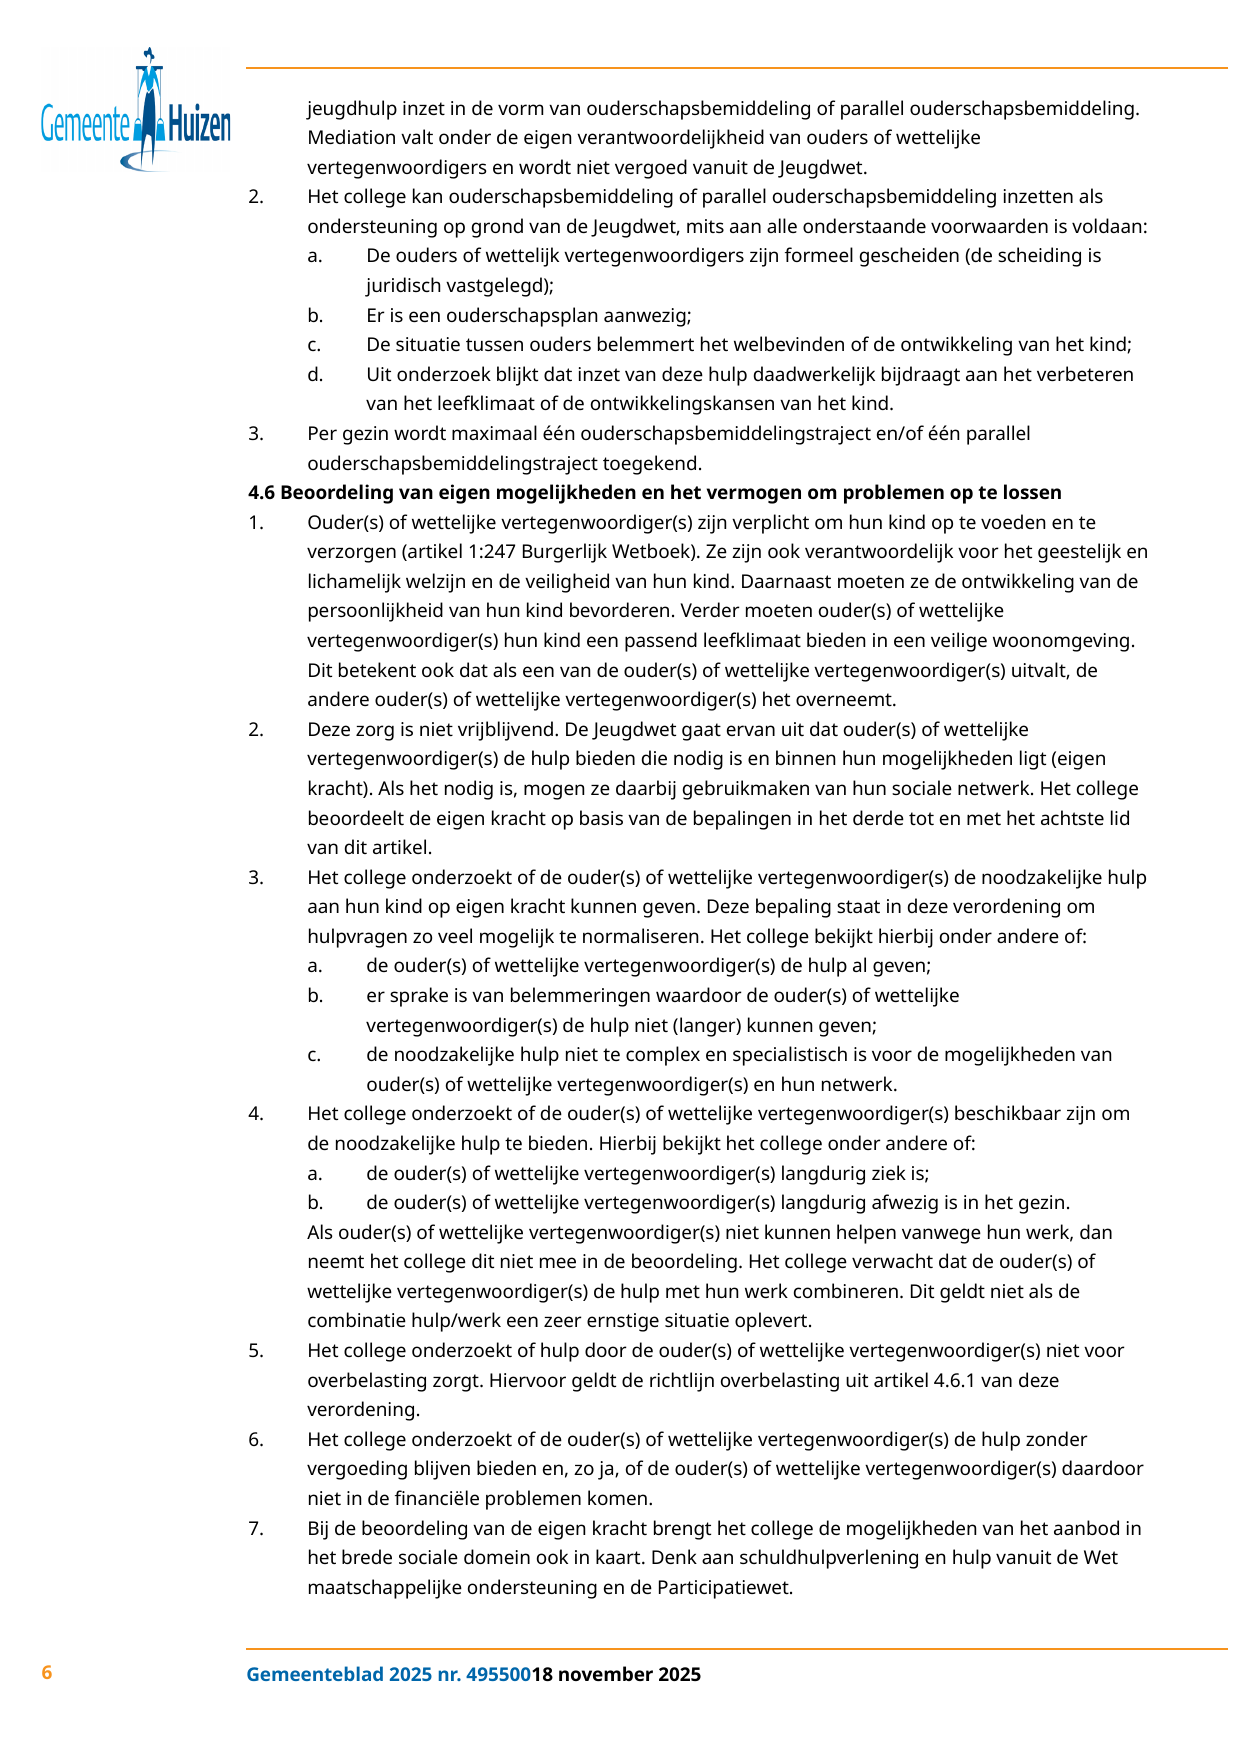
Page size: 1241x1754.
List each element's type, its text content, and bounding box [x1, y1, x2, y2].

list Het college onderzoekt of hulp door de ouder(s) of wettelijke vertegenwoordiger(s) niet voor overbelasting zorgt. Hiervoor geldt de richtlijn overbelasting uit artikel 4.6.1 van deze verordening. [248, 1337, 1152, 1422]
list Het college onderzoekt of de ouder(s) of wettelijke vertegenwoordiger(s) de noodzakelijke hulp aan hun kind op eigen kracht kunnen geven. Deze bepaling staat in deze verordening om hulpvragen zo veel mogelijk te normaliseren. Het college bekijkt hierbij onder andere of: [248, 864, 1152, 949]
list Het college kan ouderschapsbemiddeling of parallel ouderschapsbemiddeling inzetten als ondersteuning op grond van de Jeugdwet, mits aan alle onderstaande voorwaarden is voldaan: [248, 183, 1152, 239]
list Het college onderzoekt of de ouder(s) of wettelijke vertegenwoordiger(s) de hulp zonder vergoeding blijven bieden en, zo ja, of de ouder(s) of wettelijke vertegenwoordiger(s) daardoor niet in de financiële problemen komen. [248, 1426, 1152, 1511]
text 4.6 Beoordeling van eigen mogelijkheden en het vermogen om problemen op te lossen [248, 479, 1152, 505]
list De situatie tussen ouders belemmert het welbevinden of de ontwikkeling van het kind; [307, 331, 1152, 357]
list de ouder(s) of wettelijke vertegenwoordiger(s) langdurig ziek is; [307, 1160, 1152, 1186]
list De ouders of wettelijk vertegenwoordigers zijn formeel gescheiden (de scheiding is juridisch vastgelegd); [307, 243, 1152, 298]
list Uit onderzoek blijkt dat inzet van deze hulp daadwerkelijk bijdraagt aan het verbeteren van het leefklimaat of de ontwikkelingskansen van het kind. [307, 361, 1152, 416]
list jeugdhulp inzet in de vorm van ouderschapsbemiddeling of parallel ouderschapsbemiddeling. Mediation valt onder de eigen verantwoordelijkheid van ouders of wettelijke vertegenwoordigers en wordt niet vergoed vanuit de Jeugdwet. [248, 95, 1152, 180]
list de ouder(s) of wettelijke vertegenwoordiger(s) langdurig afwezig is in het gezin. [307, 1189, 1152, 1215]
list de ouder(s) of wettelijke vertegenwoordiger(s) de hulp al geven; [307, 953, 1152, 978]
list Deze zorg is niet vrijblijvend. De Jeugdwet gaat ervan uit dat ouder(s) of wettelijke vertegenwoordiger(s) de hulp bieden die nodig is en binnen hun mogelijkheden ligt (eigen kracht). Als het nodig is, mogen ze daarbij gebruikmaken van hun sociale netwerk. Het college beoordeelt de eigen kracht op basis van de bepalingen in het derde tot en met het achtste lid van dit artikel. [248, 716, 1152, 860]
list Het college onderzoekt of de ouder(s) of wettelijke vertegenwoordiger(s) beschikbaar zijn om de noodzakelijke hulp te bieden. Hierbij bekijkt het college onder andere of: [248, 1101, 1152, 1156]
list Er is een ouderschapsplan aanwezig; [307, 302, 1152, 328]
list de noodzakelijke hulp niet te complex en specialistisch is voor de mogelijkheden van ouder(s) of wettelijke vertegenwoordiger(s) en hun netwerk. [307, 1041, 1152, 1097]
list Per gezin wordt maximaal één ouderschapsbemiddelingstraject en/of één parallel ouderschapsbemiddelingstraject toegekend. [248, 420, 1152, 476]
list er sprake is van belemmeringen waardoor de ouder(s) of wettelijke vertegenwoordiger(s) de hulp niet (langer) kunnen geven; [307, 982, 1152, 1038]
picture [41, 47, 231, 172]
list Als ouder(s) of wettelijke vertegenwoordiger(s) niet kunnen helpen vanwege hun werk, dan neemt het college dit niet mee in de beoordeling. Het college verwacht dat de ouder(s) of wettelijke vertegenwoordiger(s) de hulp met hun werk combineren. Dit geldt niet als de combinatie hulp/werk een zeer ernstige situatie oplevert. [248, 1219, 1152, 1333]
list Ouder(s) of wettelijke vertegenwoordiger(s) zijn verplicht om hun kind op te voeden en te verzorgen (artikel 1:247 Burgerlijk Wetboek). Ze zijn ook verantwoordelijk voor het geestelijk en lichamelijk welzijn en de veiligheid van hun kind. Daarnaast moeten ze de ontwikkeling van de persoonlijkheid van hun kind bevorderen. Verder moeten ouder(s) of wettelijke vertegenwoordiger(s) hun kind een passend leefklimaat bieden in een veilige woonomgeving. Dit betekent ook dat als een van de ouder(s) of wettelijke vertegenwoordiger(s) uitvalt, de andere ouder(s) of wettelijke vertegenwoordiger(s) het overneemt. [248, 509, 1152, 712]
list Bij de beoordeling van de eigen kracht brengt het college de mogelijkheden van het aanbod in het brede sociale domein ook in kaart. Denk aan schuldhulpverlening en hulp vanuit de Wet maatschappelijke ondersteuning en de Participatiewet. [248, 1515, 1152, 1600]
